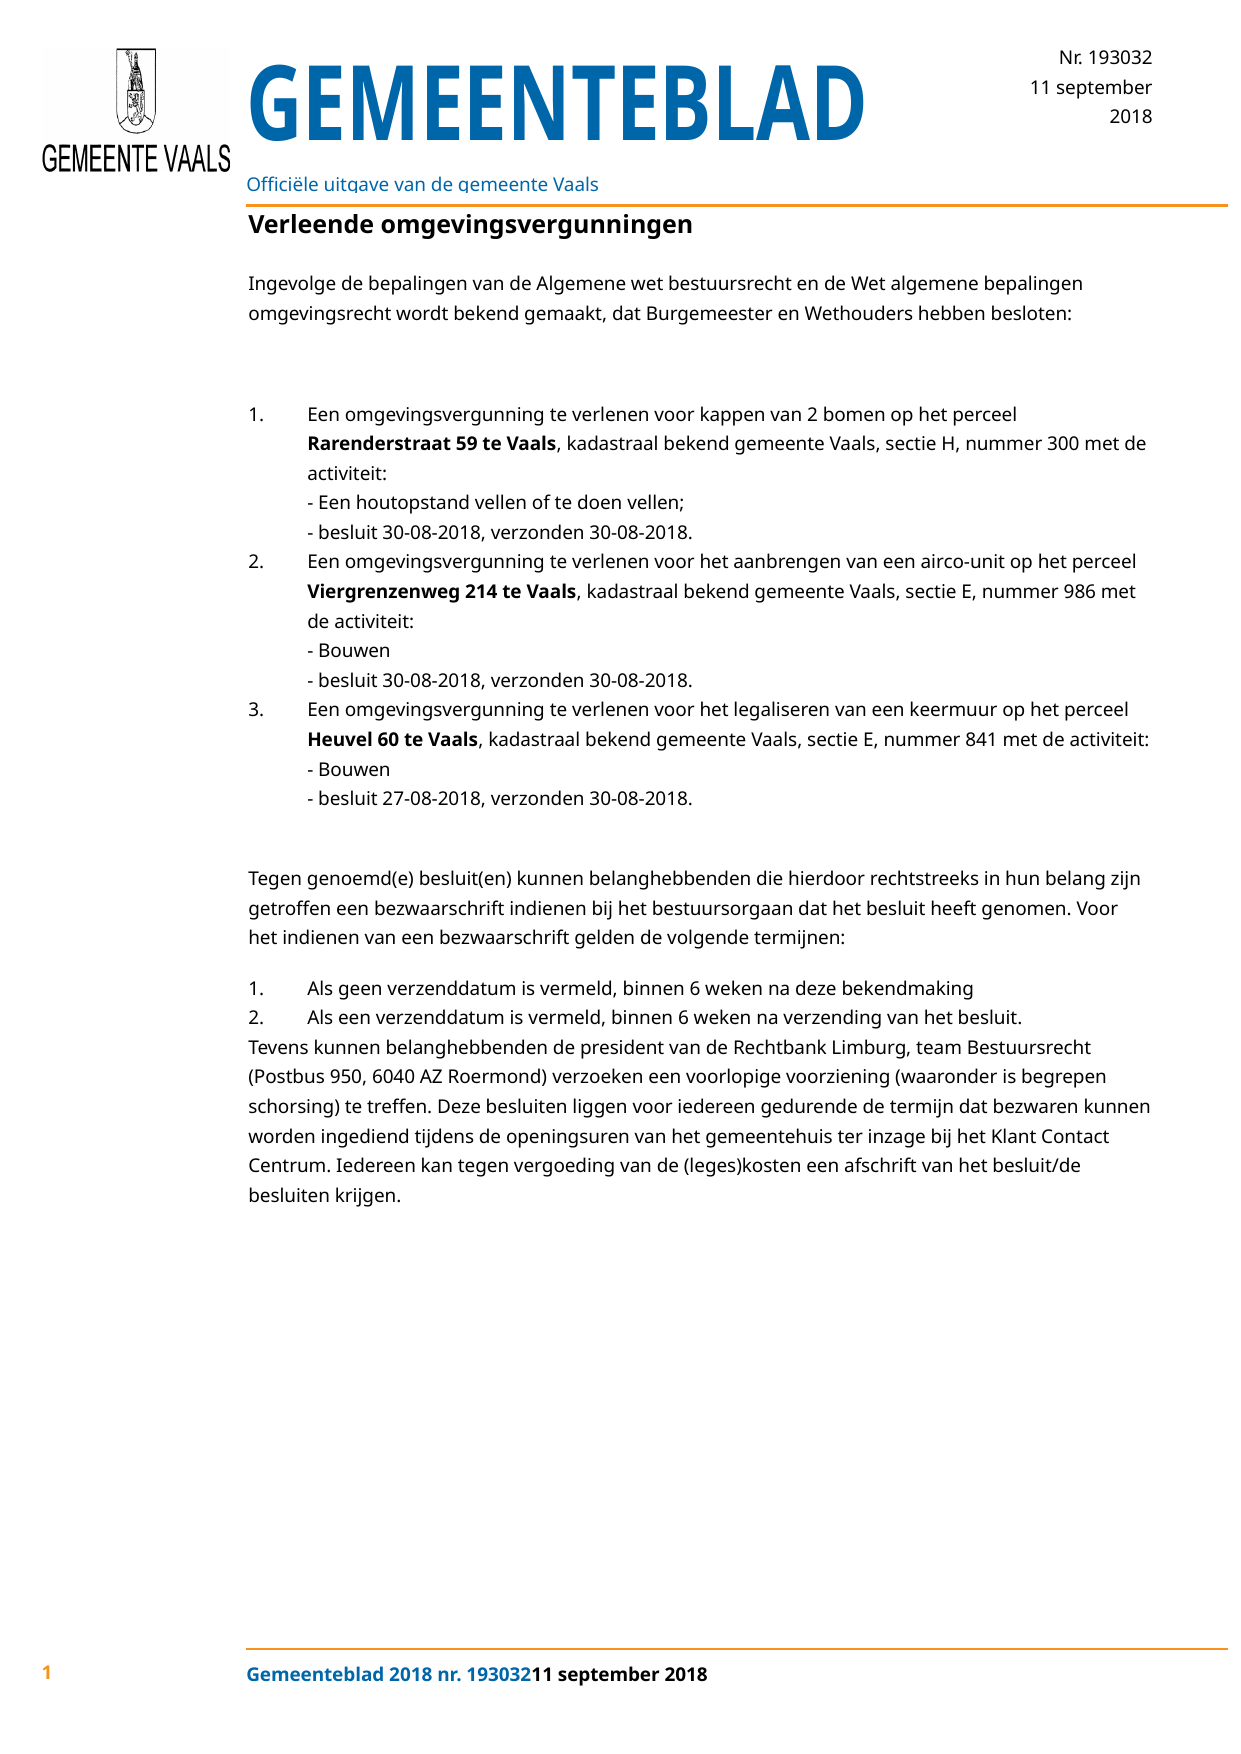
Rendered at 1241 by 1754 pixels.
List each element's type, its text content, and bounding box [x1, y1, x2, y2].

list - Bouwen [248, 756, 1152, 781]
list Een omgevingsvergunning te verlenen voor het aanbrengen van een airco-unit op het perceel Viergrenzenweg 214 te Vaals, kadastraal bekend gemeente Vaals, sectie E, nummer 986 met de activiteit: [248, 549, 1152, 633]
list - Bouwen [248, 637, 1152, 663]
text Ingevolge de bepalingen van de Algemene wet bestuursrecht en de Wet algemene bepalingen omgevingsrecht wordt bekend gemaakt, dat Burgemeester en Wethouders hebben besloten: [248, 270, 1152, 326]
list - Een houtopstand vellen of te doen vellen; [248, 489, 1152, 515]
text Tegen genoemd(e) besluit(en) kunnen belanghebbenden die hierdoor rechtstreeks in hun belang zijn getroffen een bezwaarschrift indienen bij het bestuursorgaan dat het besluit heeft genomen. Voor het indienen van een bezwaarschrift gelden de volgende termijnen: [248, 865, 1152, 950]
text Verleende omgevingsvergunningen [248, 207, 1152, 241]
picture [41, 47, 231, 172]
list - besluit 30-08-2018, verzonden 30-08-2018. [248, 519, 1152, 545]
list Als geen verzenddatum is vermeld, binnen 6 weken na deze bekendmaking [248, 975, 1152, 1001]
list - besluit 30-08-2018, verzonden 30-08-2018. [248, 667, 1152, 693]
list Een omgevingsvergunning te verlenen voor kappen van 2 bomen op het perceel Rarenderstraat 59 te Vaals, kadastraal bekend gemeente Vaals, sectie H, nummer 300 met de activiteit: [248, 401, 1152, 486]
text Tevens kunnen belanghebbenden de president van de Rechtbank Limburg, team Bestuursrecht (Postbus 950, 6040 AZ Roermond) verzoeken een voorlopige voorziening (waaronder is begrepen schorsing) te treffen. Deze besluiten liggen voor iedereen gedurende de termijn dat bezwaren kunnen worden ingediend tijdens de openingsuren van het gemeentehuis ter inzage bij het Klant Contact Centrum. Iedereen kan tegen vergoeding van de (leges)kosten een afschrift van het besluit/de besluiten krijgen. [248, 1034, 1152, 1208]
list Als een verzenddatum is vermeld, binnen 6 weken na verzending van het besluit. [248, 1004, 1152, 1030]
list Een omgevingsvergunning te verlenen voor het legaliseren van een keermuur op het perceel Heuvel 60 te Vaals, kadastraal bekend gemeente Vaals, sectie E, nummer 841 met de activiteit: [248, 697, 1152, 752]
list - besluit 27-08-2018, verzonden 30-08-2018. [248, 785, 1152, 811]
